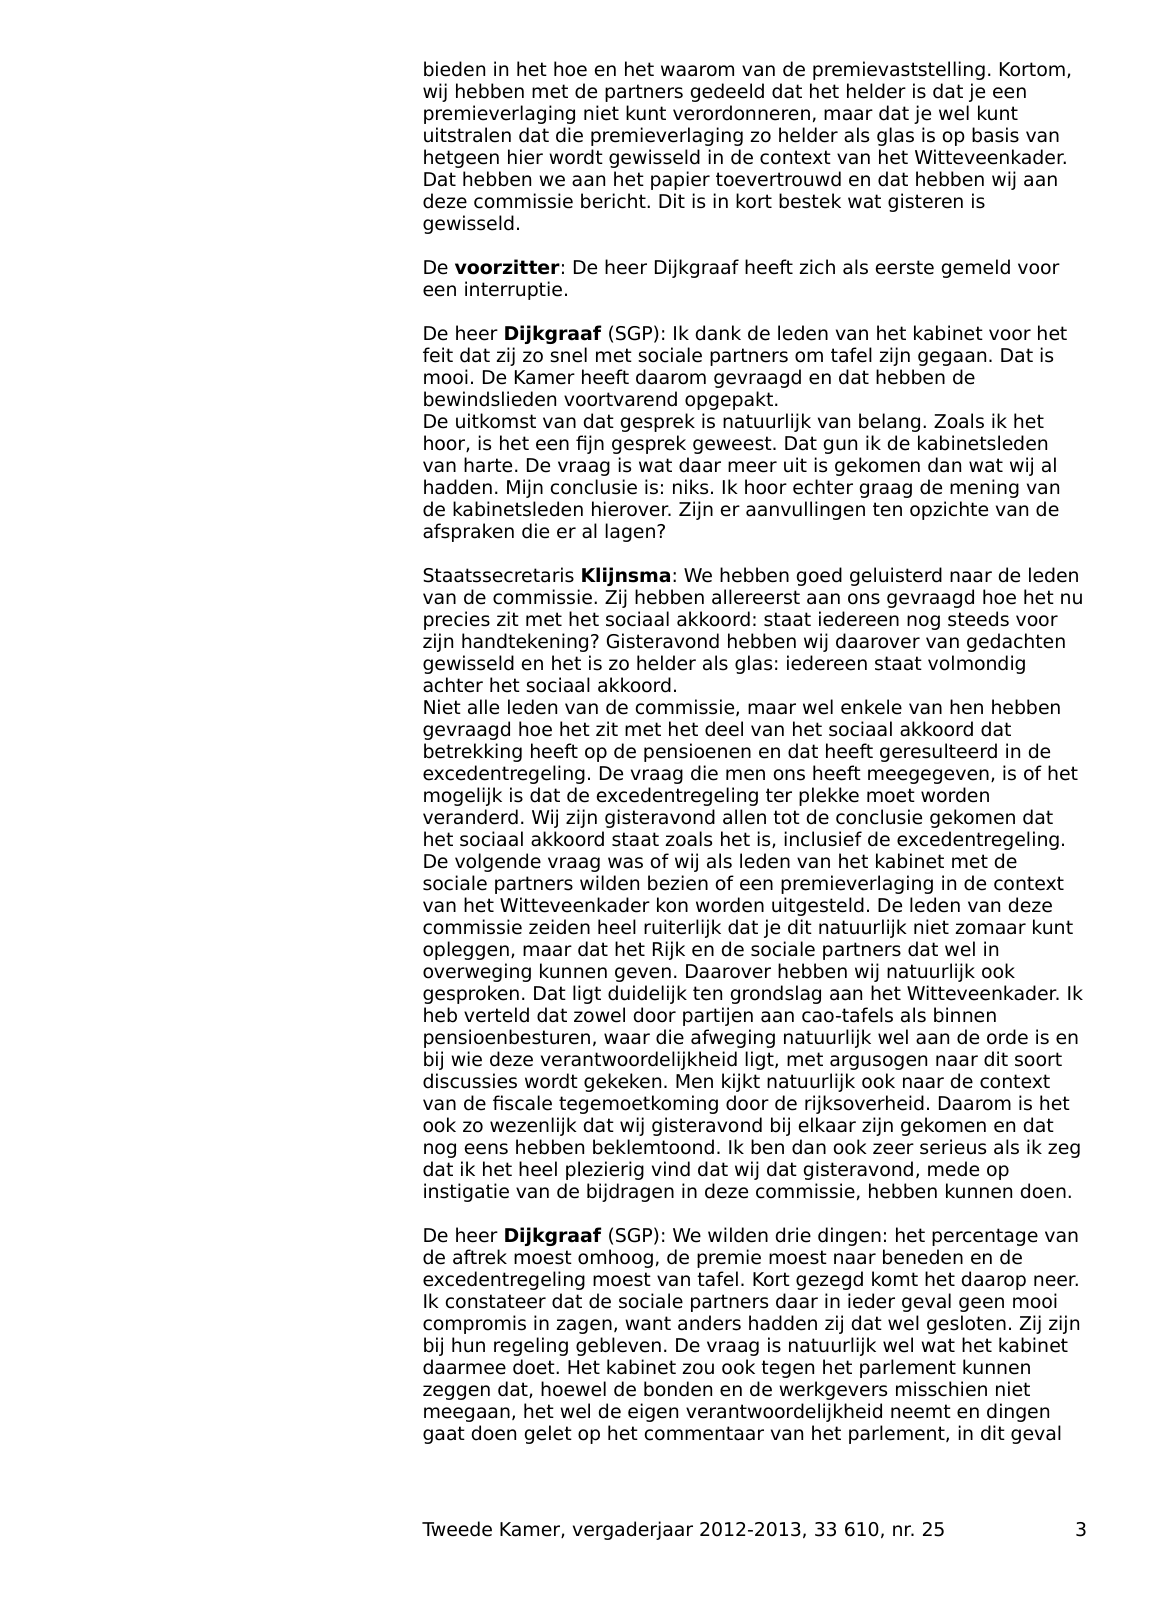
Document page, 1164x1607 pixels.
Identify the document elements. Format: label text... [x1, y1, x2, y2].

text Staatssecretaris Klijnsma: We hebben goed geluisterd naar de leden van de commissie. Zij hebben allereerst aan ons gevraagd hoe het nu precies zit met het sociaal akkoord: staat iedereen nog steeds voor zijn handtekening? Gisteravond hebben wij daarover van gedachten gewisseld en het is zo helder als glas: iedereen staat volmondig achter het sociaal akkoord. [422, 565, 1087, 697]
text De heer Dijkgraaf (SGP): We wilden drie dingen: het percentage van de aftrek moest omhoog, de premie moest naar beneden en de excedentregeling moest van tafel. Kort gezegd komt het daarop neer. Ik constateer dat de sociale partners daar in ieder geval geen mooi compromis in zagen, want anders hadden zij dat wel gesloten. Zij zijn bij hun regeling gebleven. De vraag is natuurlijk wel wat het kabinet daarmee doet. Het kabinet zou ook tegen het parlement kunnen zeggen dat, hoewel de bonden en de werkgevers misschien niet meegaan, het wel de eigen verantwoordelijkheid neemt en dingen gaat doen gelet op het commentaar van het parlement, in dit geval [422, 1225, 1087, 1444]
text Niet alle leden van de commissie, maar wel enkele van hen hebben gevraagd hoe het zit met het deel van het sociaal akkoord dat betrekking heeft op de pensioenen en dat heeft geresulteerd in de excedentregeling. De vraag die men ons heeft meegegeven, is of het mogelijk is dat de excedentregeling ter plekke moet worden veranderd. Wij zijn gisteravond allen tot de conclusie gekomen dat het sociaal akkoord staat zoals het is, inclusief de excedentregeling. [422, 697, 1087, 851]
text De uitkomst van dat gesprek is natuurlijk van belang. Zoals ik het hoor, is het een fijn gesprek geweest. Dat gun ik de kabinetsleden van harte. De vraag is wat daar meer uit is gekomen dan wat wij al hadden. Mijn conclusie is: niks. Ik hoor echter graag de mening van de kabinetsleden hierover. Zijn er aanvullingen ten opzichte van de afspraken die er al lagen? [422, 411, 1087, 543]
text De voorzitter: De heer Dijkgraaf heeft zich als eerste gemeld voor een interruptie. [422, 257, 1087, 301]
text De heer Dijkgraaf (SGP): Ik dank de leden van het kabinet voor het feit dat zij zo snel met sociale partners om tafel zijn gegaan. Dat is mooi. De Kamer heeft daarom gevraagd en dat hebben de bewindslieden voortvarend opgepakt. [422, 323, 1087, 411]
text De volgende vraag was of wij als leden van het kabinet met de sociale partners wilden bezien of een premieverlaging in de context van het Witteveenkader kon worden uitgesteld. De leden van deze commissie zeiden heel ruiterlijk dat je dit natuurlijk niet zomaar kunt opleggen, maar dat het Rijk en de sociale partners dat wel in overweging kunnen geven. Daarover hebben wij natuurlijk ook gesproken. Dat ligt duidelijk ten grondslag aan het Witteveenkader. Ik heb verteld dat zowel door partijen aan cao-tafels als binnen pensioenbesturen, waar die afweging natuurlijk wel aan de orde is en bij wie deze verantwoordelijkheid ligt, met argusogen naar dit soort discussies wordt gekeken. Men kijkt natuurlijk ook naar de context van de fiscale tegemoetkoming door de rijksoverheid. Daarom is het ook zo wezenlijk dat wij gisteravond bij elkaar zijn gekomen en dat nog eens hebben beklemtoond. Ik ben dan ook zeer serieus als ik zeg dat ik het heel plezierig vind dat wij dat gisteravond, mede op instigatie van de bijdragen in deze commissie, hebben kunnen doen. [422, 851, 1087, 1203]
text bieden in het hoe en het waarom van de premievaststelling. Kortom, wij hebben met de partners gedeeld dat het helder is dat je een premieverlaging niet kunt verordonneren, maar dat je wel kunt uitstralen dat die premieverlaging zo helder als glas is op basis van hetgeen hier wordt gewisseld in de context van het Witteveenkader. Dat hebben we aan het papier toevertrouwd en dat hebben wij aan deze commissie bericht. Dit is in kort bestek wat gisteren is gewisseld. [422, 59, 1087, 235]
